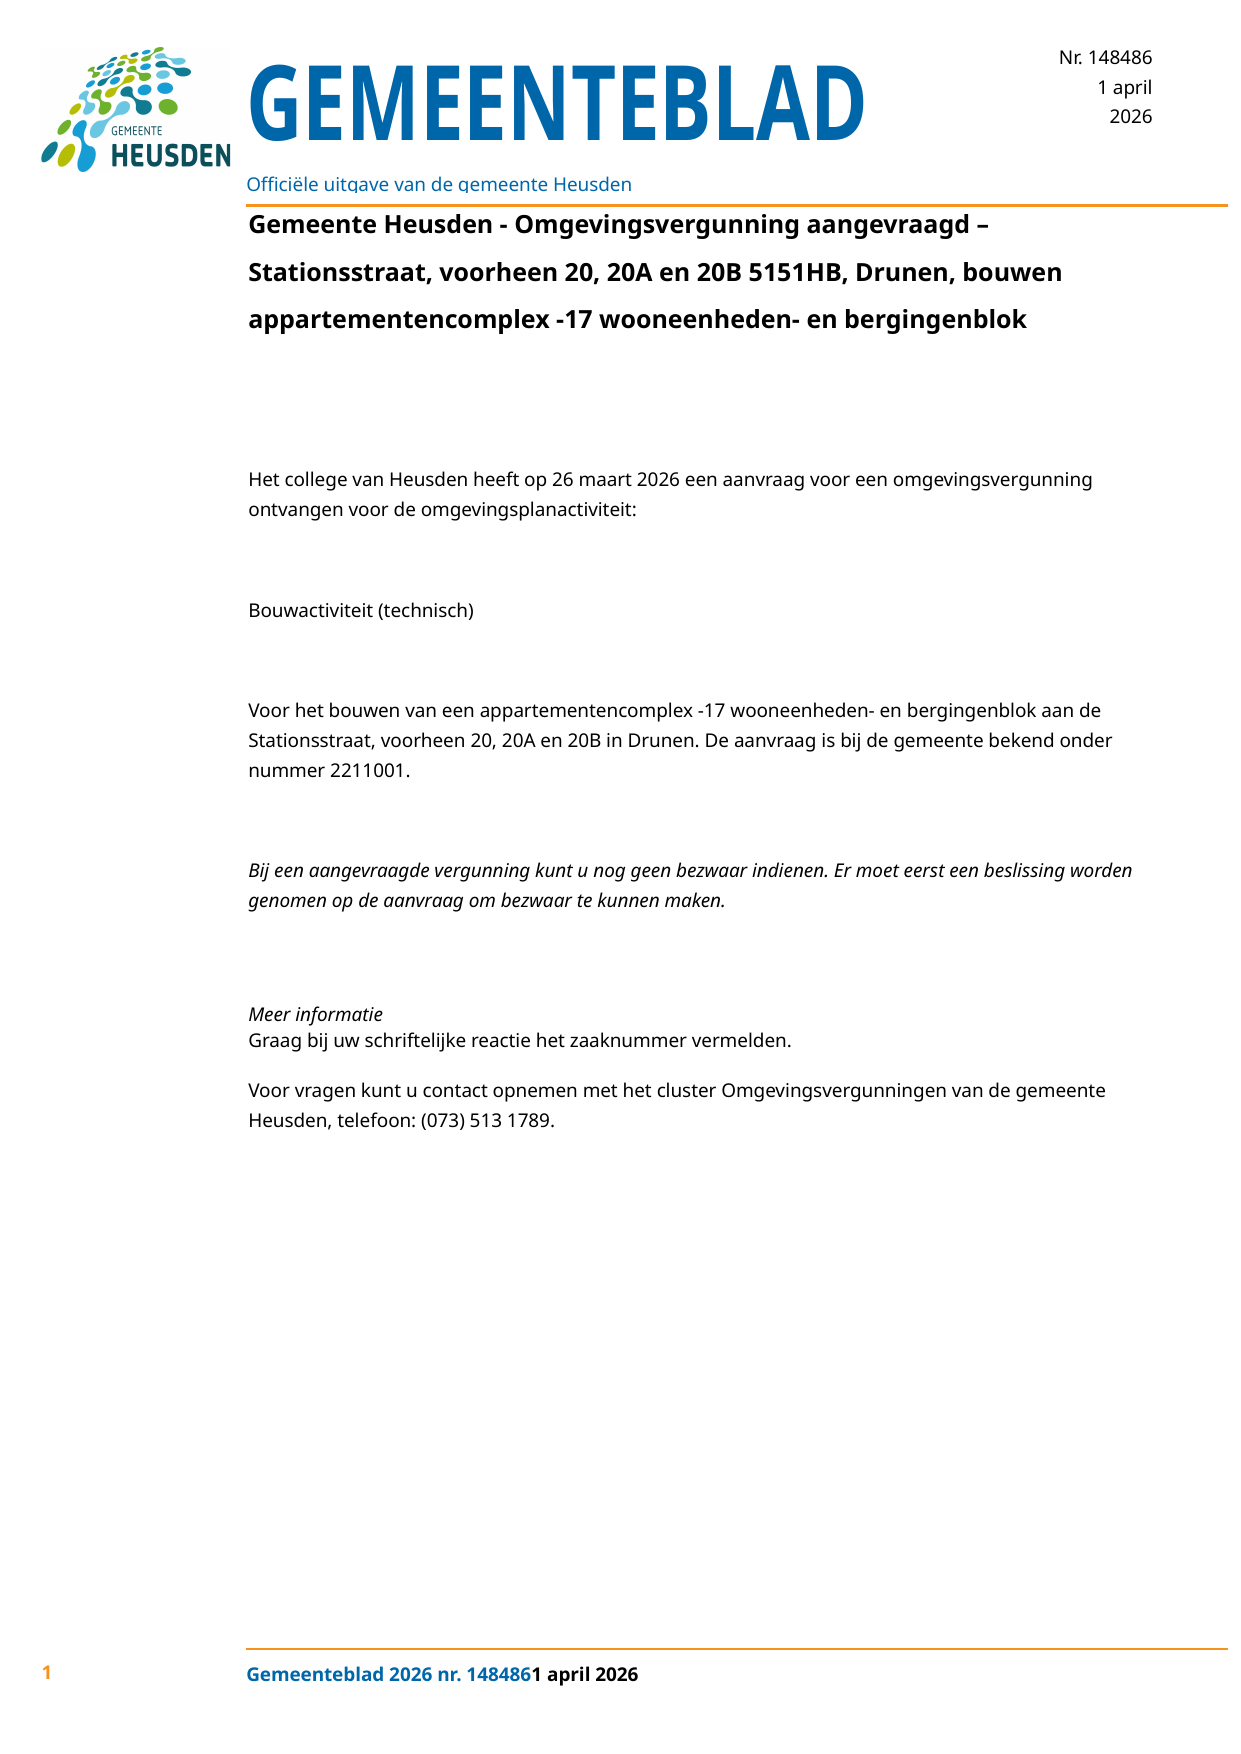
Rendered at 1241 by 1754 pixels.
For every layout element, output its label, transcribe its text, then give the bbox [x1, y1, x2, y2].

text Bouwactiviteit (technisch) [248, 597, 1152, 622]
text Voor het bouwen van een appartementencomplex -17 wooneenheden- en bergingenblok aan de Stationsstraat, voorheen 20, 20A en 20B in Drunen. De aanvraag is bij de gemeente bekend onder nummer 2211001. [248, 698, 1152, 782]
text Bij een aangevraagde vergunning kunt u nog geen bezwaar indienen. Er moet eerst een beslissing worden genomen op de aanvraag om bezwaar te kunnen maken. [248, 858, 1152, 913]
text Gemeente Heusden - Omgevingsvergunning aangevraagd – Stationsstraat, voorheen 20, 20A en 20B 5151HB, Drunen, bouwen appartementencomplex -17 wooneenheden- en bergingenblok [248, 207, 1152, 336]
text Graag bij uw schriftelijke reactie het zaaknummer vermelden. [248, 1027, 1152, 1053]
text Het college van Heusden heeft op 26 maart 2026 een aanvraag voor een omgevingsvergunning ontvangen voor de omgevingsplanactiviteit: [248, 466, 1152, 522]
picture [41, 47, 231, 172]
text Meer informatie [248, 1002, 1152, 1027]
text Voor vragen kunt u contact opnemen met het cluster Omgevingsvergunningen van de gemeente Heusden, telefoon: (073) 513 1789. [248, 1078, 1152, 1133]
